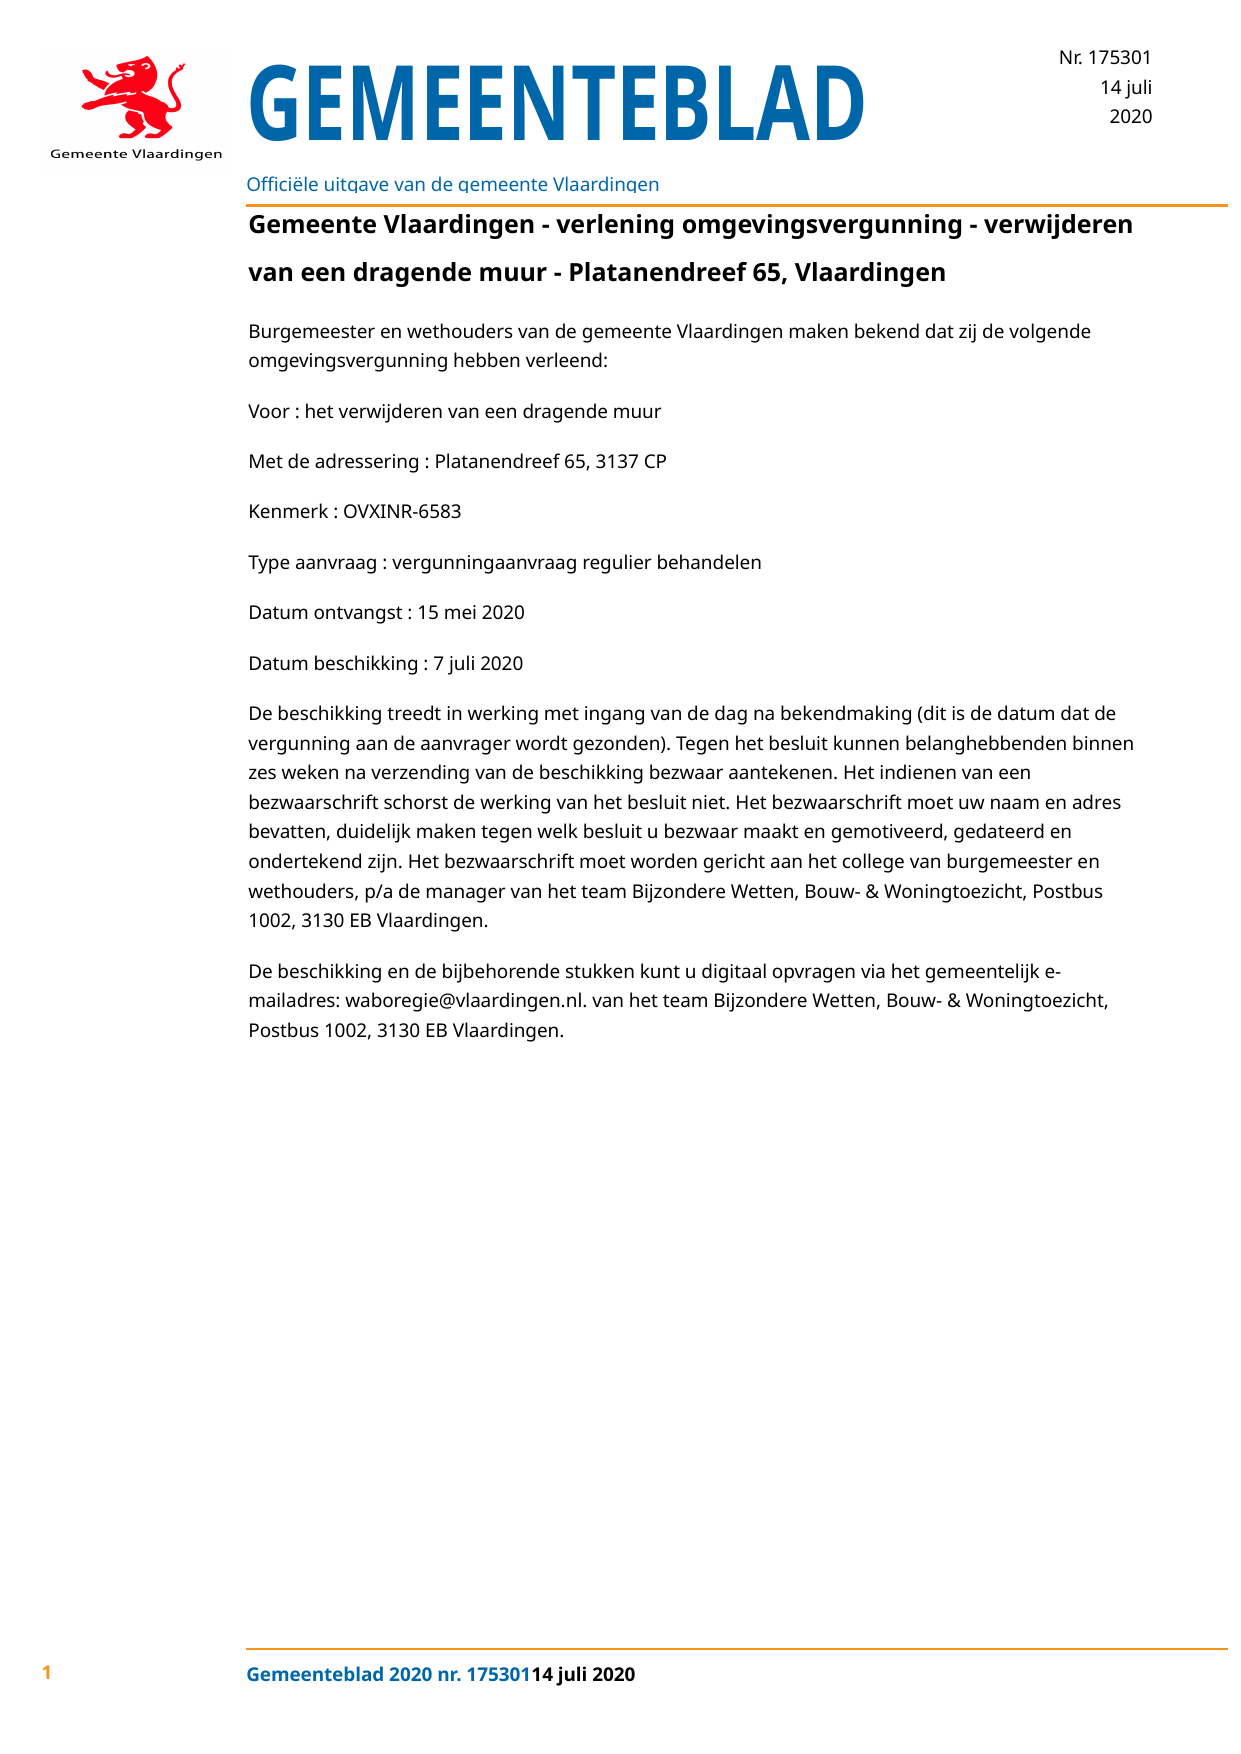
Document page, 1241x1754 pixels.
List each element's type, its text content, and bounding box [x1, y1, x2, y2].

text Type aanvraag : vergunningaanvraag regulier behandelen [248, 549, 1152, 575]
text Kenmerk : OVXINR-6583 [248, 499, 1152, 524]
text Datum beschikking : 7 juli 2020 [248, 650, 1152, 676]
text Voor : het verwijderen van een dragende muur [248, 398, 1152, 424]
text Gemeente Vlaardingen - verlening omgevingsvergunning - verwijderen van een dragende muur - Platanendreef 65, Vlaardingen [248, 207, 1152, 288]
text Datum ontvangst : 15 mei 2020 [248, 599, 1152, 625]
text De beschikking treedt in werking met ingang van de dag na bekendmaking (dit is de datum dat de vergunning aan de aanvrager wordt gezonden). Tegen het besluit kunnen belanghebbenden binnen zes weken na verzending van de beschikking bezwaar aantekenen. Het indienen van een bezwaarschrift schorst de werking van het besluit niet. Het bezwaarschrift moet uw naam en adres bevatten, duidelijk maken tegen welk besluit u bezwaar maakt en gemotiveerd, gedateerd en ondertekend zijn. Het bezwaarschrift moet worden gericht aan het college van burgemeester en wethouders, p/a de manager van het team Bijzondere Wetten, Bouw- & Woningtoezicht, Postbus 1002, 3130 EB Vlaardingen. [248, 700, 1152, 933]
text Met de adressering : Platanendreef 65, 3137 CP [248, 448, 1152, 474]
text Burgemeester en wethouders van de gemeente Vlaardingen maken bekend dat zij de volgende omgevingsvergunning hebben verleend: [248, 318, 1152, 373]
picture [41, 47, 231, 172]
text De beschikking en de bijbehorende stukken kunt u digitaal opvragen via het gemeentelijk e-mailadres: waboregie@vlaardingen.nl. van het team Bijzondere Wetten, Bouw- & Woningtoezicht, Postbus 1002, 3130 EB Vlaardingen. [248, 958, 1152, 1043]
